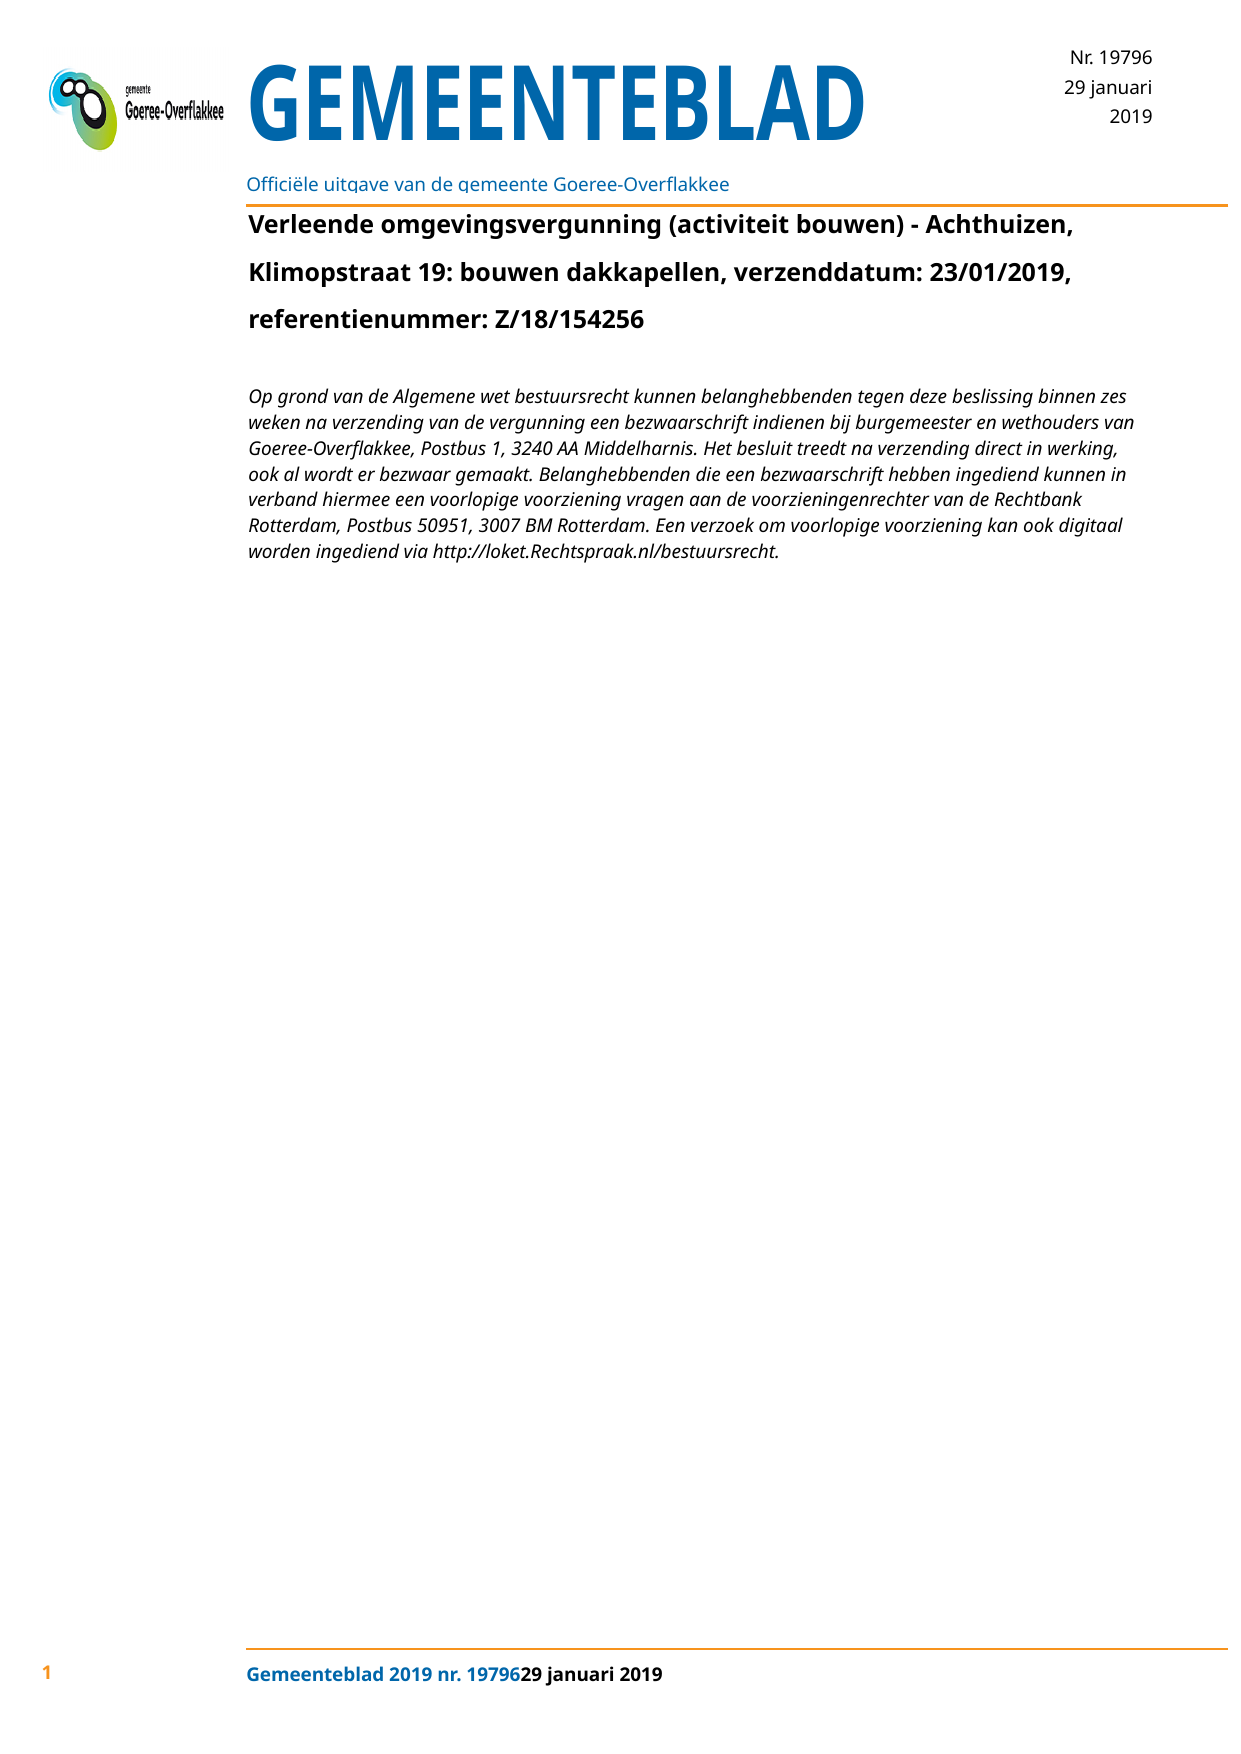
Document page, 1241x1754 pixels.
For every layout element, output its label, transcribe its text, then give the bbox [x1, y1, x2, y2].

picture [41, 47, 231, 172]
text Op grond van de Algemene wet bestuursrecht kunnen belanghebbenden tegen deze beslissing binnen zes weken na verzending van de vergunning een bezwaarschrift indienen bij burgemeester en wethouders van Goeree-Overflakkee, Postbus 1, 3240 AA Middelharnis. Het besluit treedt na verzending direct in werking, ook al wordt er bezwaar gemaakt. Belanghebbenden die een bezwaarschrift hebben ingediend kunnen in verband hiermee een voorlopige voorziening vragen aan de voorzieningenrechter van de Rechtbank Rotterdam, Postbus 50951, 3007 BM Rotterdam. Een verzoek om voorlopige voorziening kan ook digitaal worden ingediend via http://loket.Rechtspraak.nl/bestuursrecht. [248, 384, 1152, 564]
text Verleende omgevingsvergunning (activiteit bouwen) - Achthuizen, Klimopstraat 19: bouwen dakkapellen, verzenddatum: 23/01/2019, referentienummer: Z/18/154256 [248, 207, 1152, 336]
